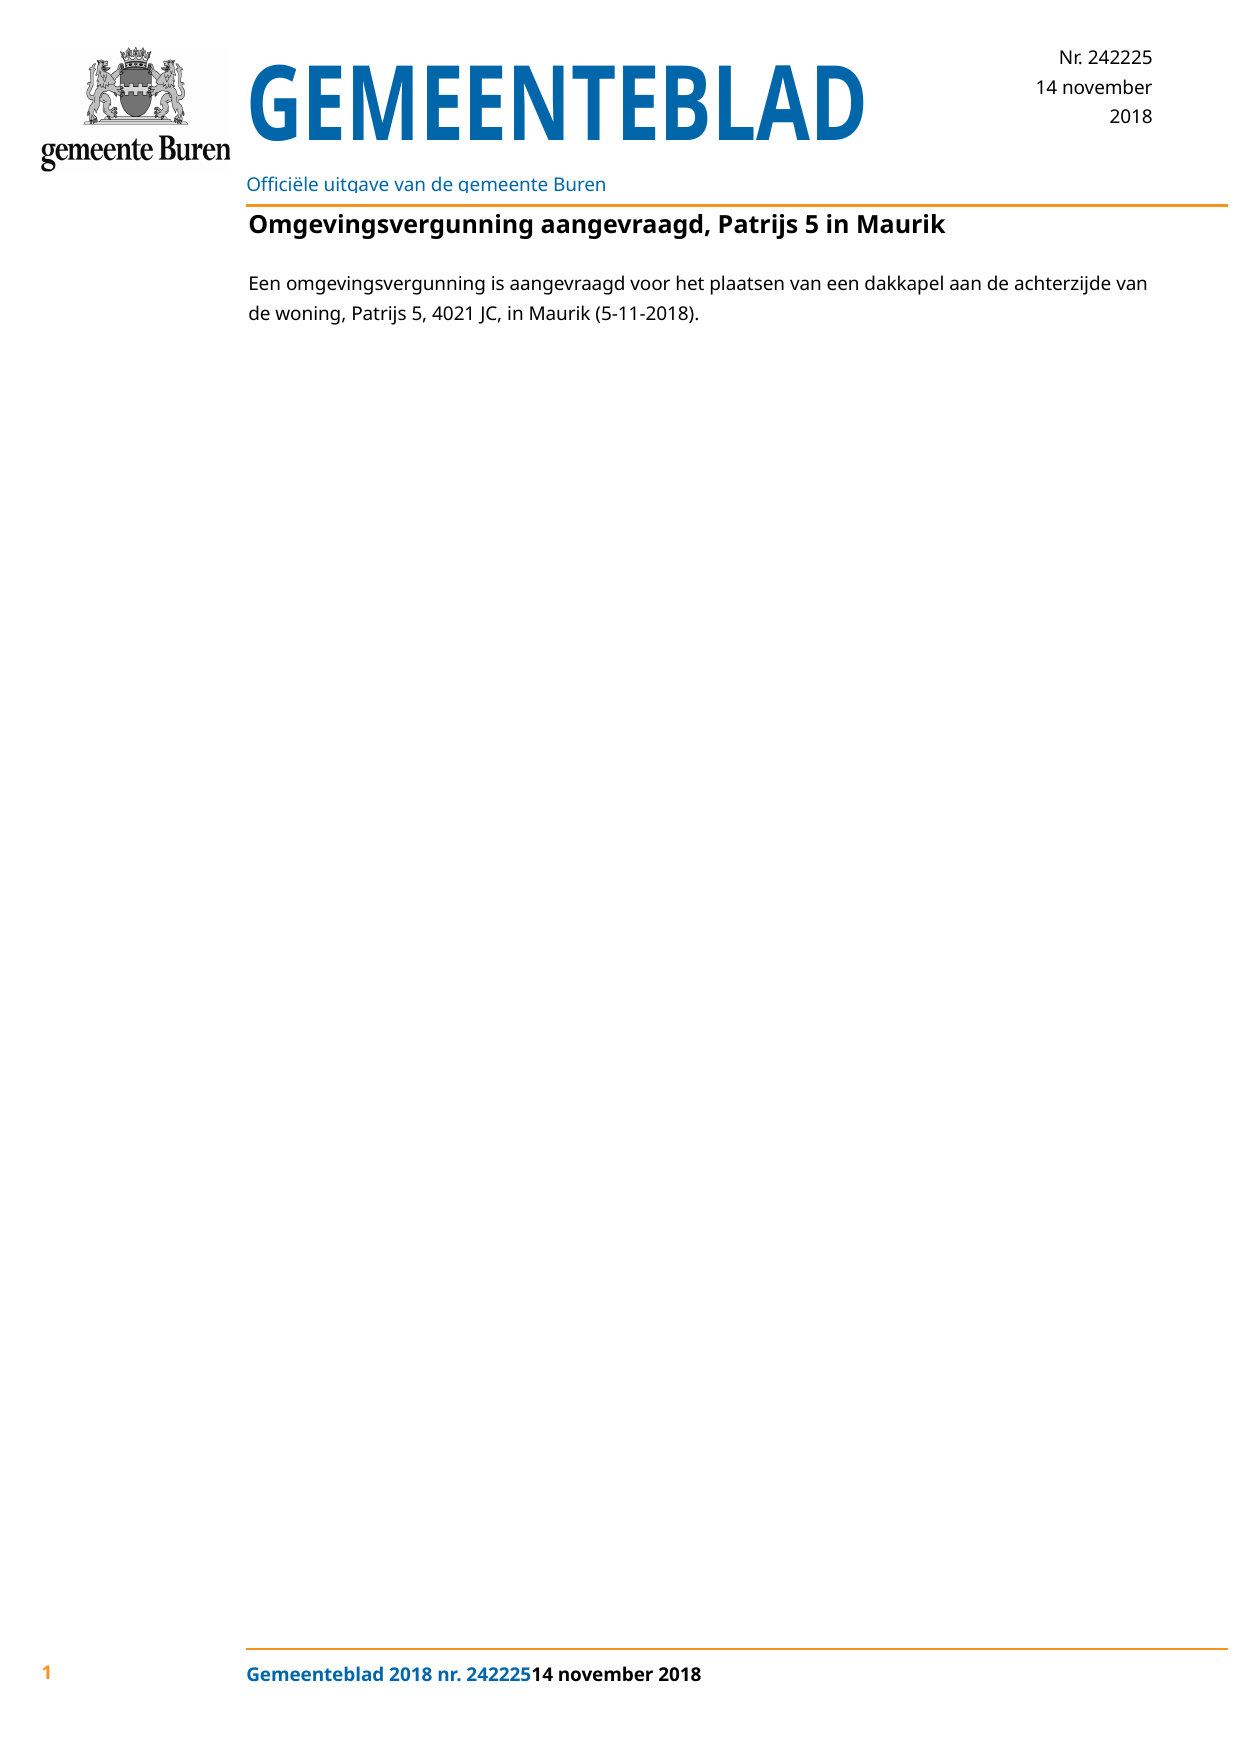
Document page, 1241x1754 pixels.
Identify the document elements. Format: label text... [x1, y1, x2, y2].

text Een omgevingsvergunning is aangevraagd voor het plaatsen van een dakkapel aan de achterzijde van de woning, Patrijs 5, 4021 JC, in Maurik (5-11-2018). [248, 270, 1152, 326]
picture [41, 47, 231, 172]
text Omgevingsvergunning aangevraagd, Patrijs 5 in Maurik [248, 207, 1152, 241]
